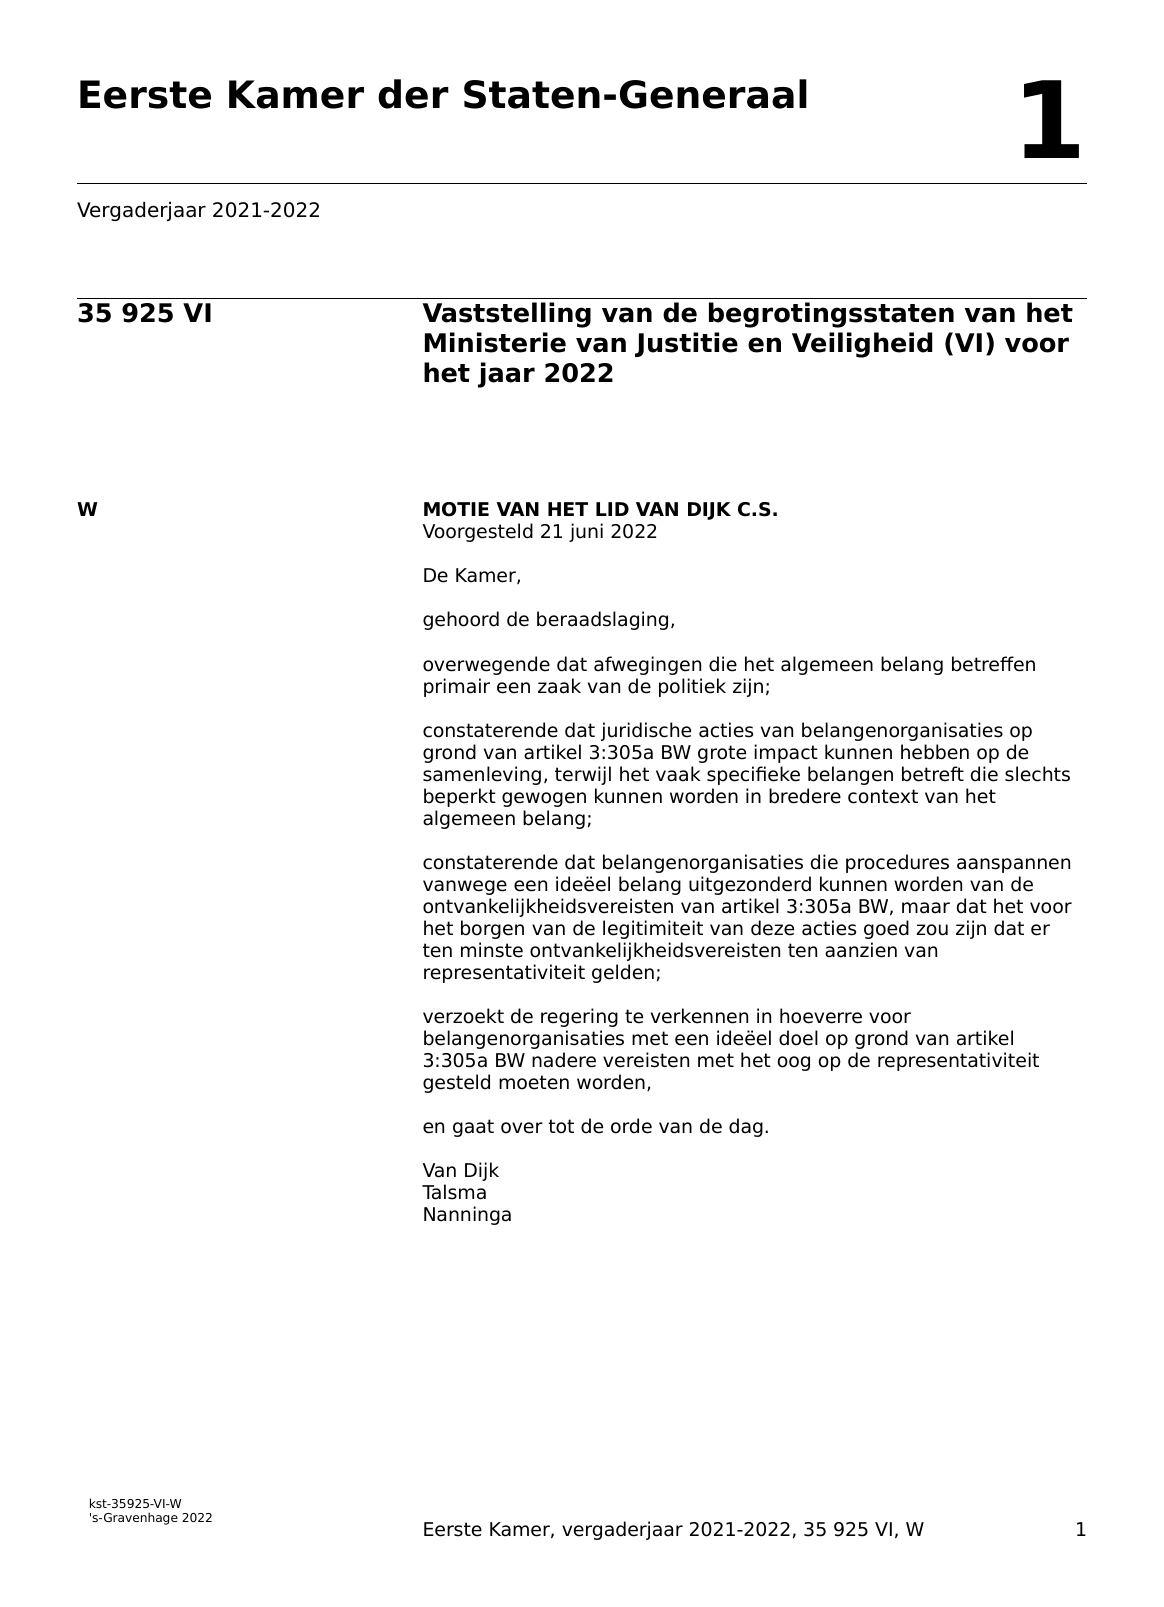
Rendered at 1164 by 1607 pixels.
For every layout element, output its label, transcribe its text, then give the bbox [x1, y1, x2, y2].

subtitle 35 925 VI Vaststelling van de begrotingsstaten van het Ministerie van Justitie en Veiligheid (VI) voor het jaar 2022 [77, 299, 1087, 388]
text Talsma [422, 1182, 1087, 1204]
subtitle W MOTIE VAN HET LID VAN DIJK C.S. [77, 499, 1087, 521]
text De Kamer, [422, 565, 1087, 587]
text constaterende dat belangenorganisaties die procedures aanspannen vanwege een ideëel belang uitgezonderd kunnen worden van de ontvankelijkheidsvereisten van artikel 3:305a BW, maar dat het voor het borgen van de legitimiteit van deze acties goed zou zijn dat er ten minste ontvankelijkheidsvereisten ten aanzien van representativiteit gelden; [422, 852, 1087, 984]
text 's-Gravenhage 2022 [88, 1511, 323, 1525]
table_cell Vergaderjaar 2021-2022 [77, 184, 1087, 298]
text constaterende dat juridische acties van belangenorganisaties op grond van artikel 3:305a BW grote impact kunnen hebben op de samenleving, terwijl het vaak specifieke belangen betreft die slechts beperkt gewogen kunnen worden in bredere context van het algemeen belang; [422, 720, 1087, 829]
table_header 1 [886, 59, 1087, 183]
text Van Dijk [422, 1160, 1087, 1182]
table_header Eerste Kamer der Staten-Generaal [77, 59, 886, 183]
text en gaat over tot de orde van de dag. [422, 1116, 1087, 1138]
text kst-35925-VI-W [88, 1497, 323, 1511]
text gehoord de beraadslaging, [422, 609, 1087, 631]
text verzoekt de regering te verkennen in hoeverre voor belangenorganisaties met een ideëel doel op grond van artikel 3:305a BW nadere vereisten met het oog op de representativiteit gesteld moeten worden, [422, 1006, 1087, 1094]
text Voorgesteld 21 juni 2022 [422, 521, 1087, 543]
text overwegende dat afwegingen die het algemeen belang betreffen primair een zaak van de politiek zijn; [422, 653, 1087, 697]
text Nanninga [422, 1204, 1087, 1226]
